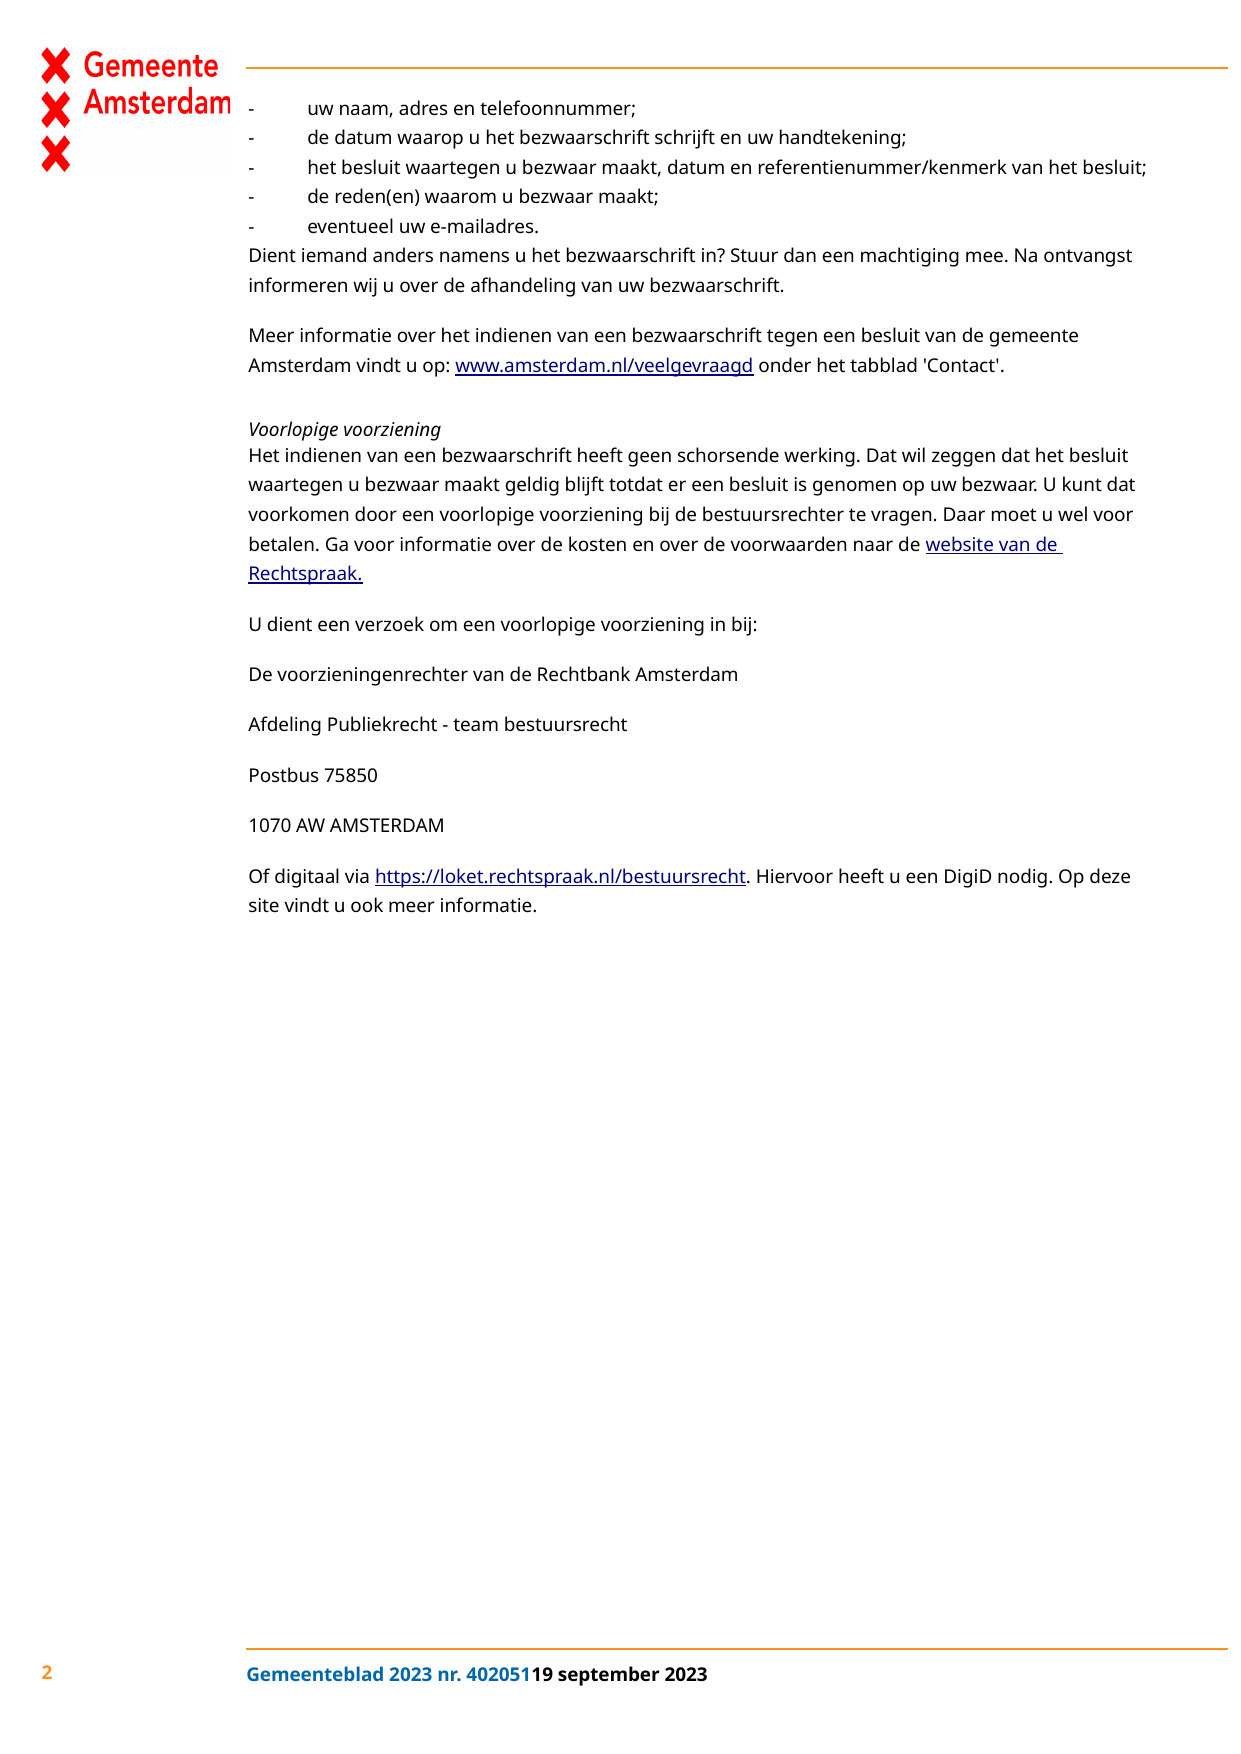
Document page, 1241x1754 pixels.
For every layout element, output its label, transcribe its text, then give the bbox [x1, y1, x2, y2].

text Meer informatie over het indienen van een bezwaarschrift tegen een besluit van de gemeente Amsterdam vindt u op: www.amsterdam.nl/veelgevraagd onder het tabblad 'Contact'. [248, 323, 1152, 378]
text U dient een verzoek om een voorlopige voorziening in bij: [248, 611, 1152, 636]
text Of digitaal via https://loket.rechtspraak.nl/bestuursrecht. Hiervoor heeft u een DigiD nodig. Op deze site vindt u ook meer informatie. [248, 863, 1152, 918]
list de datum waarop u het bezwaarschrift schrijft en uw handtekening; [248, 124, 1152, 150]
text Voorlopige voorziening [248, 416, 1152, 442]
list uw naam, adres en telefoonnummer; [248, 95, 1152, 121]
text De voorzieningenrechter van de Rechtbank Amsterdam [248, 661, 1152, 687]
text 1070 AW AMSTERDAM [248, 812, 1152, 838]
list eventueel uw e-mailadres. [248, 213, 1152, 239]
text Afdeling Publiekrecht - team bestuursrecht [248, 712, 1152, 737]
text Dient iemand anders namens u het bezwaarschrift in? Stuur dan een machtiging mee. Na ontvangst informeren wij u over de afhandeling van uw bezwaarschrift. [248, 243, 1152, 298]
text Postbus 75850 [248, 762, 1152, 788]
list het besluit waartegen u bezwaar maakt, datum en referentienummer/kenmerk van het besluit; [248, 154, 1152, 180]
list de reden(en) waarom u bezwaar maakt; [248, 183, 1152, 209]
text Het indienen van een bezwaarschrift heeft geen schorsende werking. Dat wil zeggen dat het besluit waartegen u bezwaar maakt geldig blijft totdat er een besluit is genomen op uw bezwaar. U kunt dat voorkomen door een voorlopige voorziening bij de bestuursrechter te vragen. Daar moet u wel voor betalen. Ga voor informatie over de kosten en over de voorwaarden naar de website van de Rechtspraak. [248, 442, 1152, 586]
picture [41, 47, 231, 172]
